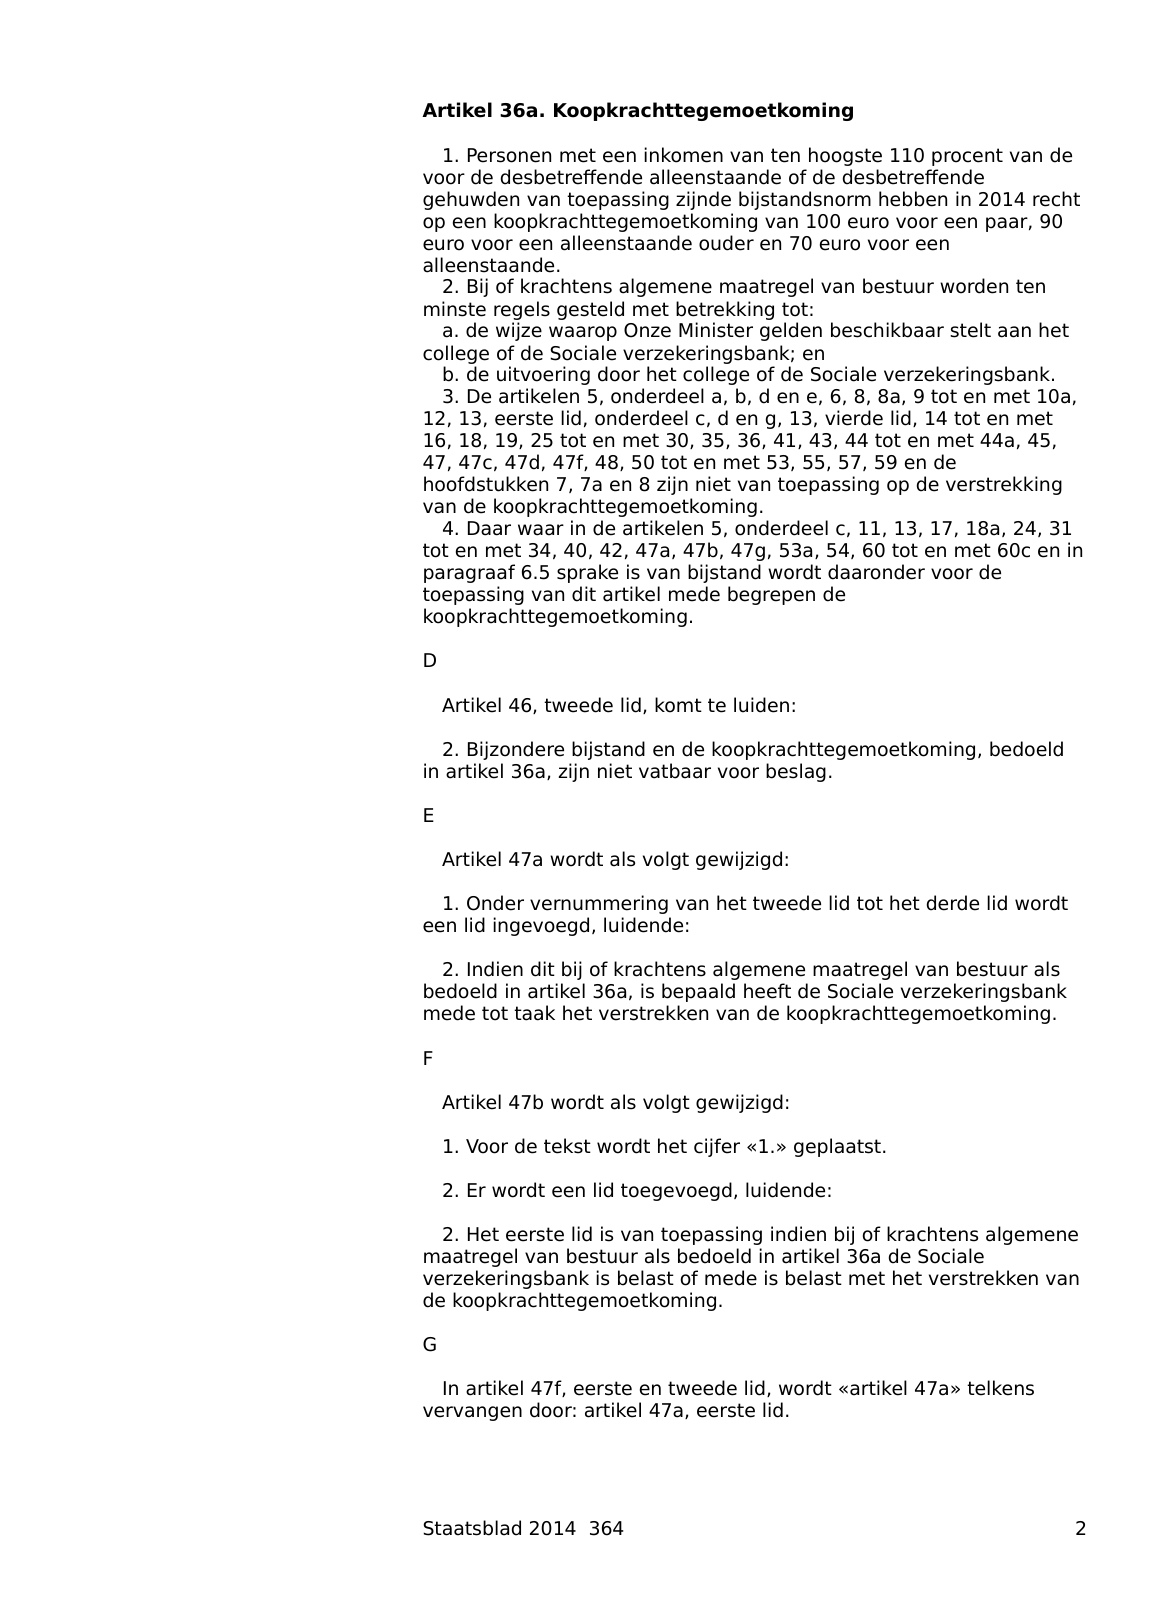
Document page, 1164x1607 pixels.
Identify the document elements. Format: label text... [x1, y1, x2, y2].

text 1. Personen met een inkomen van ten hoogste 110 procent van de voor de desbetreffende alleenstaande of de desbetreffende gehuwden van toepassing zijnde bijstandsnorm hebben in 2014 recht op een koopkrachttegemoetkoming van 100 euro voor een paar, 90 euro voor een alleenstaande ouder en 70 euro voor een alleenstaande. [422, 144, 1087, 276]
text 1. Onder vernummering van het tweede lid tot het derde lid wordt een lid ingevoegd, luidende: [422, 893, 1087, 937]
text 3. De artikelen 5, onderdeel a, b, d en e, 6, 8, 8a, 9 tot en met 10a, 12, 13, eerste lid, onderdeel c, d en g, 13, vierde lid, 14 tot en met 16, 18, 19, 25 tot en met 30, 35, 36, 41, 43, 44 tot en met 44a, 45, 47, 47c, 47d, 47f, 48, 50 tot en met 53, 55, 57, 59 en de hoofdstukken 7, 7a en 8 zijn niet van toepassing op de verstrekking van de koopkrachttegemoetkoming. [422, 386, 1087, 518]
text a. de wijze waarop Onze Minister gelden beschikbaar stelt aan het college of de Sociale verzekeringsbank; en [422, 320, 1087, 364]
text b. de uitvoering door het college of de Sociale verzekeringsbank. [422, 364, 1087, 386]
text 2. Het eerste lid is van toepassing indien bij of krachtens algemene maatregel van bestuur als bedoeld in artikel 36a de Sociale verzekeringsbank is belast of mede is belast met het verstrekken van de koopkrachttegemoetkoming. [422, 1224, 1087, 1312]
text Artikel 46, tweede lid, komt te luiden: [422, 694, 1087, 716]
text 2. Indien dit bij of krachtens algemene maatregel van bestuur als bedoeld in artikel 36a, is bepaald heeft de Sociale verzekeringsbank mede tot taak het verstrekken van de koopkrachttegemoetkoming. [422, 959, 1087, 1025]
text 1. Voor de tekst wordt het cijfer «1.» geplaatst. [422, 1136, 1087, 1158]
subtitle Artikel 36a. Koopkrachttegemoetkoming [422, 100, 1087, 122]
text 2. Bij of krachtens algemene maatregel van bestuur worden ten minste regels gesteld met betrekking tot: [422, 276, 1087, 320]
text 4. Daar waar in de artikelen 5, onderdeel c, 11, 13, 17, 18a, 24, 31 tot en met 34, 40, 42, 47a, 47b, 47g, 53a, 54, 60 tot en met 60c en in paragraaf 6.5 sprake is van bijstand wordt daaronder voor de toepassing van dit artikel mede begrepen de koopkrachttegemoetkoming. [422, 518, 1087, 628]
text Artikel 47a wordt als volgt gewijzigd: [422, 849, 1087, 871]
text 2. Er wordt een lid toegevoegd, luidende: [422, 1180, 1087, 1202]
text F [422, 1047, 1087, 1069]
text Artikel 47b wordt als volgt gewijzigd: [422, 1092, 1087, 1113]
text D [422, 650, 1087, 672]
text G [422, 1334, 1087, 1356]
text E [422, 805, 1087, 827]
text In artikel 47f, eerste en tweede lid, wordt «artikel 47a» telkens vervangen door: artikel 47a, eerste lid. [422, 1378, 1087, 1422]
text 2. Bijzondere bijstand en de koopkrachttegemoetkoming, bedoeld in artikel 36a, zijn niet vatbaar voor beslag. [422, 739, 1087, 783]
